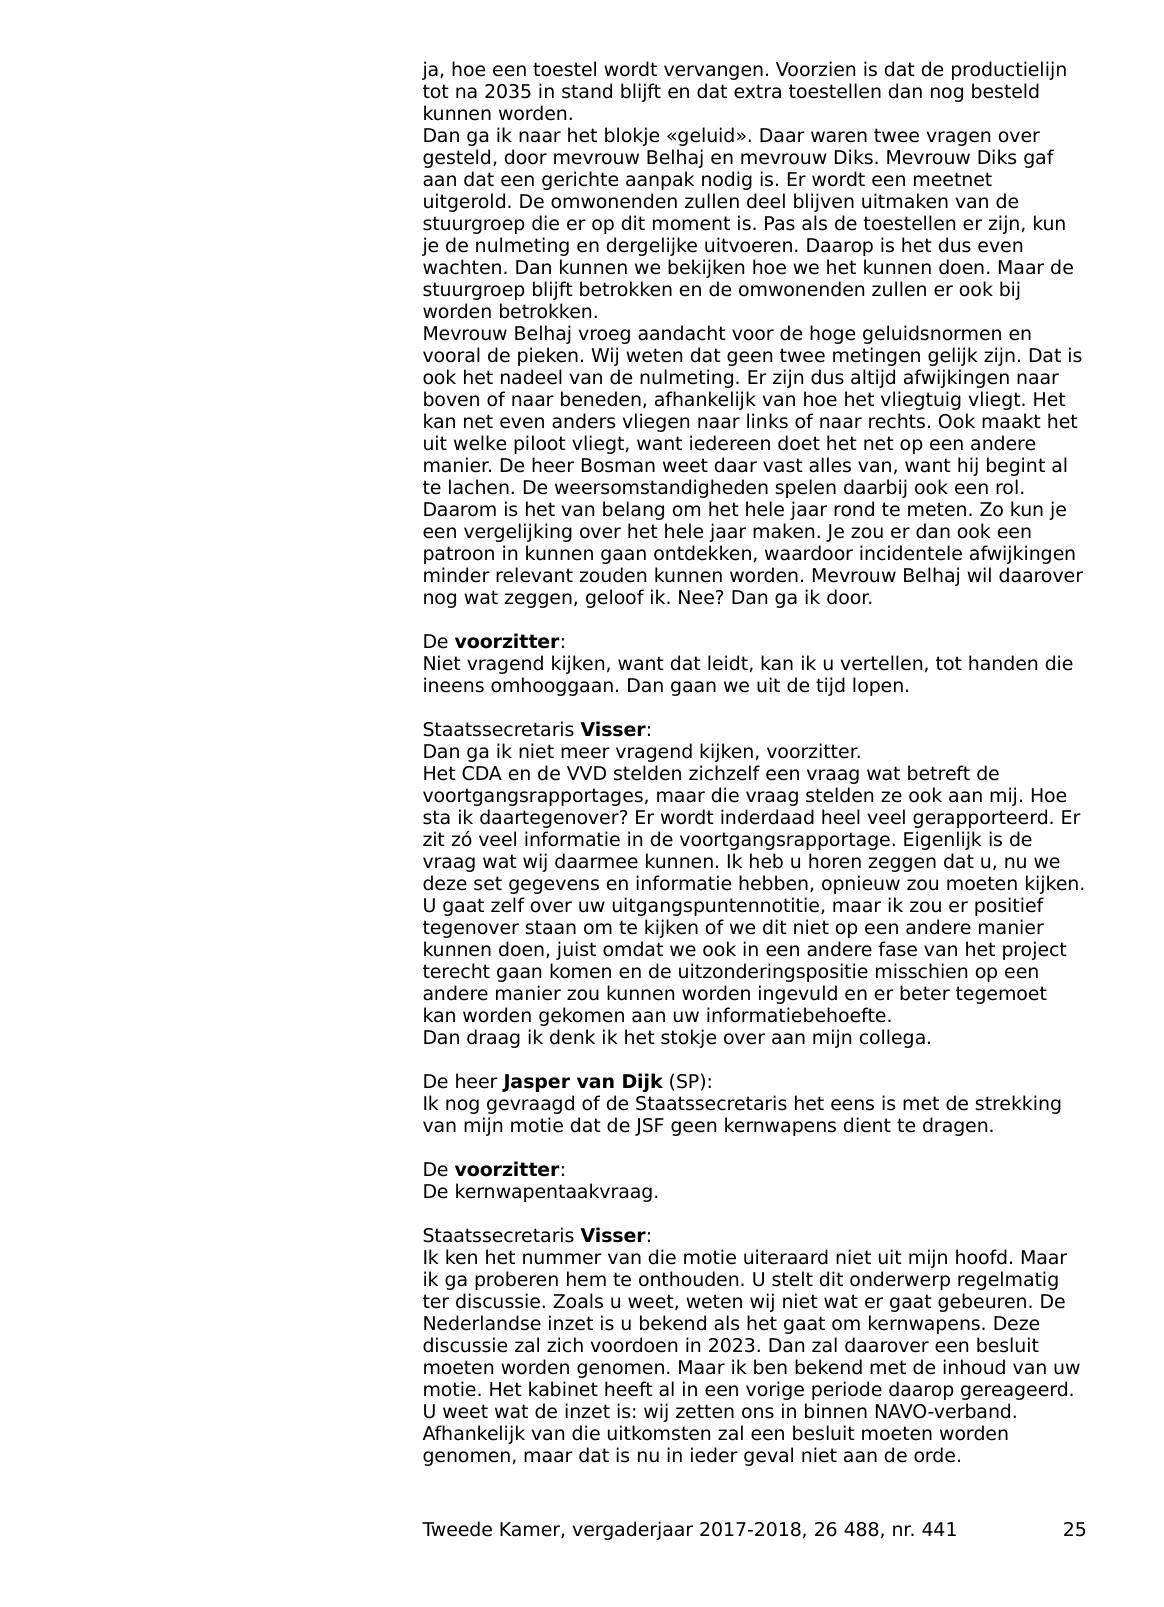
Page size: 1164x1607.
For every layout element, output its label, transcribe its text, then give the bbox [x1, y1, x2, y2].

text Ik ken het nummer van die motie uiteraard niet uit mijn hoofd. Maar ik ga proberen hem te onthouden. U stelt dit onderwerp regelmatig ter discussie. Zoals u weet, weten wij niet wat er gaat gebeuren. De Nederlandse inzet is u bekend als het gaat om kernwapens. Deze discussie zal zich voordoen in 2023. Dan zal daarover een besluit moeten worden genomen. Maar ik ben bekend met de inhoud van uw motie. Het kabinet heeft al in een vorige periode daarop gereageerd. U weet wat de inzet is: wij zetten ons in binnen NAVO-verband. Afhankelijk van die uitkomsten zal een besluit moeten worden genomen, maar dat is nu in ieder geval niet aan de orde. [422, 1247, 1087, 1467]
text Staatssecretaris Visser: [422, 719, 1087, 741]
text De voorzitter: [422, 631, 1087, 653]
text De voorzitter: [422, 1159, 1087, 1181]
text Dan draag ik denk ik het stokje over aan mijn collega. [422, 1027, 1087, 1048]
text Dan ga ik niet meer vragend kijken, voorzitter. [422, 741, 1087, 763]
text Mevrouw Belhaj vroeg aandacht voor de hoge geluidsnormen en vooral de pieken. Wij weten dat geen twee metingen gelijk zijn. Dat is ook het nadeel van de nulmeting. Er zijn dus altijd afwijkingen naar boven of naar beneden, afhankelijk van hoe het vliegtuig vliegt. Het kan net even anders vliegen naar links of naar rechts. Ook maakt het uit welke piloot vliegt, want iedereen doet het net op een andere manier. De heer Bosman weet daar vast alles van, want hij begint al te lachen. De weersomstandigheden spelen daarbij ook een rol. Daarom is het van belang om het hele jaar rond te meten. Zo kun je een vergelijking over het hele jaar maken. Je zou er dan ook een patroon in kunnen gaan ontdekken, waardoor incidentele afwijkingen minder relevant zouden kunnen worden. Mevrouw Belhaj wil daarover nog wat zeggen, geloof ik. Nee? Dan ga ik door. [422, 323, 1087, 608]
text Het CDA en de VVD stelden zichzelf een vraag wat betreft de voortgangsrapportages, maar die vraag stelden ze ook aan mij. Hoe sta ik daartegenover? Er wordt inderdaad heel veel gerapporteerd. Er zit zó veel informatie in de voortgangsrapportage. Eigenlijk is de vraag wat wij daarmee kunnen. Ik heb u horen zeggen dat u, nu we deze set gegevens en informatie hebben, opnieuw zou moeten kijken. U gaat zelf over uw uitgangspuntennotitie, maar ik zou er positief tegenover staan om te kijken of we dit niet op een andere manier kunnen doen, juist omdat we ook in een andere fase van het project terecht gaan komen en de uitzonderingspositie misschien op een andere manier zou kunnen worden ingevuld en er beter tegemoet kan worden gekomen aan uw informatiebehoefte. [422, 763, 1087, 1027]
text De kernwapentaakvraag. [422, 1181, 1087, 1203]
text Staatssecretaris Visser: [422, 1225, 1087, 1247]
text Niet vragend kijken, want dat leidt, kan ik u vertellen, tot handen die ineens omhooggaan. Dan gaan we uit de tijd lopen. [422, 653, 1087, 697]
text ja, hoe een toestel wordt vervangen. Voorzien is dat de productielijn tot na 2035 in stand blijft en dat extra toestellen dan nog besteld kunnen worden. [422, 59, 1087, 125]
text Dan ga ik naar het blokje «geluid». Daar waren twee vragen over gesteld, door mevrouw Belhaj en mevrouw Diks. Mevrouw Diks gaf aan dat een gerichte aanpak nodig is. Er wordt een meetnet uitgerold. De omwonenden zullen deel blijven uitmaken van de stuurgroep die er op dit moment is. Pas als de toestellen er zijn, kun je de nulmeting en dergelijke uitvoeren. Daarop is het dus even wachten. Dan kunnen we bekijken hoe we het kunnen doen. Maar de stuurgroep blijft betrokken en de omwonenden zullen er ook bij worden betrokken. [422, 125, 1087, 323]
text Ik nog gevraagd of de Staatssecretaris het eens is met de strekking van mijn motie dat de JSF geen kernwapens dient te dragen. [422, 1093, 1087, 1137]
text De heer Jasper van Dijk (SP): [422, 1071, 1087, 1093]
